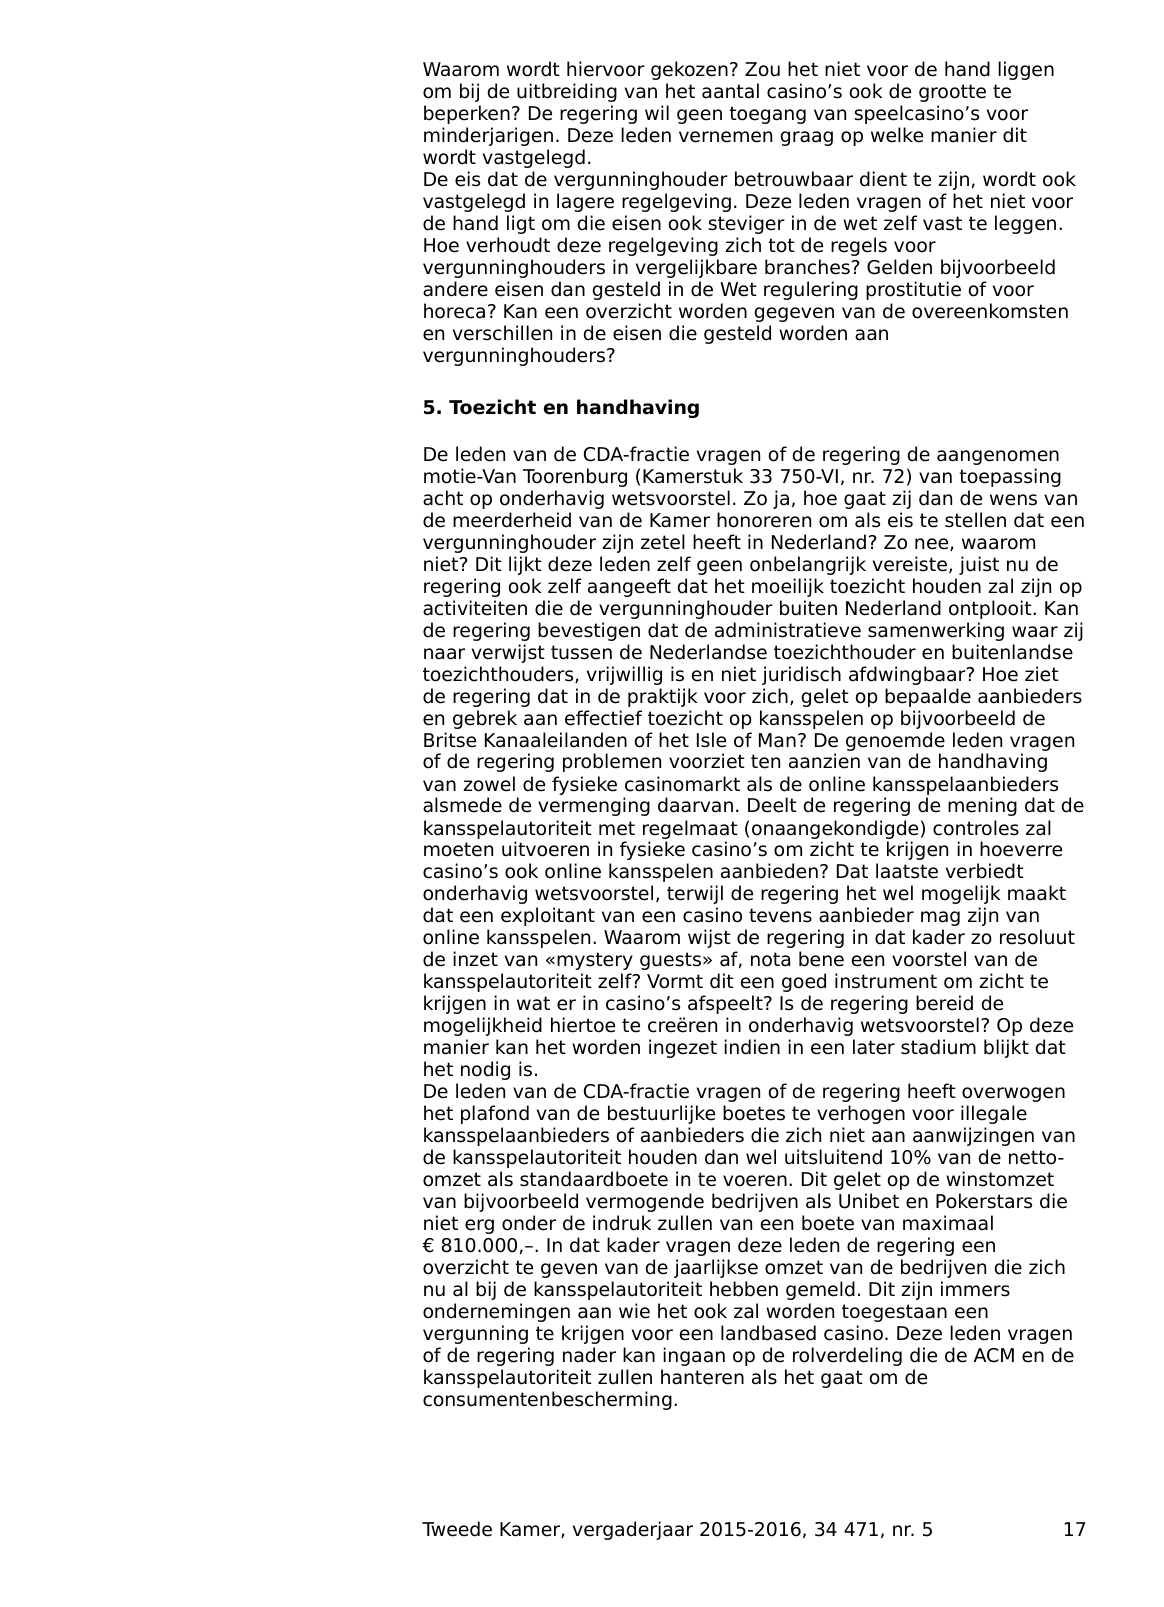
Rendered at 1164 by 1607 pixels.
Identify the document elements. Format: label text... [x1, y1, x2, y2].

subtitle 5. Toezicht en handhaving [422, 397, 1087, 419]
text De eis dat de vergunninghouder betrouwbaar dient te zijn, wordt ook vastgelegd in lagere regelgeving. Deze leden vragen of het niet voor de hand ligt om die eisen ook steviger in de wet zelf vast te leggen. Hoe verhoudt deze regelgeving zich tot de regels voor vergunninghouders in vergelijkbare branches? Gelden bijvoorbeeld andere eisen dan gesteld in de Wet regulering prostitutie of voor horeca? Kan een overzicht worden gegeven van de overeenkomsten en verschillen in de eisen die gesteld worden aan vergunninghouders? [422, 169, 1087, 367]
text De leden van de CDA-fractie vragen of de regering de aangenomen motie-Van Toorenburg (Kamerstuk 33 750-VI, nr. 72) van toepassing acht op onderhavig wetsvoorstel. Zo ja, hoe gaat zij dan de wens van de meerderheid van de Kamer honoreren om als eis te stellen dat een vergunninghouder zijn zetel heeft in Nederland? Zo nee, waarom niet? Dit lijkt deze leden zelf geen onbelangrijk vereiste, juist nu de regering ook zelf aangeeft dat het moeilijk toezicht houden zal zijn op activiteiten die de vergunninghouder buiten Nederland ontplooit. Kan de regering bevestigen dat de administratieve samenwerking waar zij naar verwijst tussen de Nederlandse toezichthouder en buitenlandse toezichthouders, vrijwillig is en niet juridisch afdwingbaar? Hoe ziet de regering dat in de praktijk voor zich, gelet op bepaalde aanbieders en gebrek aan effectief toezicht op kansspelen op bijvoorbeeld de Britse Kanaaleilanden of het Isle of Man? De genoemde leden vragen of de regering problemen voorziet ten aanzien van de handhaving van zowel de fysieke casinomarkt als de online kansspelaanbieders alsmede de vermenging daarvan. Deelt de regering de mening dat de kansspelautoriteit met regelmaat (onaangekondigde) controles zal moeten uitvoeren in fysieke casino’s om zicht te krijgen in hoeverre casino’s ook online kansspelen aanbieden? Dat laatste verbiedt onderhavig wetsvoorstel, terwijl de regering het wel mogelijk maakt dat een exploitant van een casino tevens aanbieder mag zijn van online kansspelen. Waarom wijst de regering in dat kader zo resoluut de inzet van «mystery guests» af, nota bene een voorstel van de kansspelautoriteit zelf? Vormt dit een goed instrument om zicht te krijgen in wat er in casino’s afspeelt? Is de regering bereid de mogelijkheid hiertoe te creëren in onderhavig wetsvoorstel? Op deze manier kan het worden ingezet indien in een later stadium blijkt dat het nodig is. [422, 444, 1087, 1081]
text Waarom wordt hiervoor gekozen? Zou het niet voor de hand liggen om bij de uitbreiding van het aantal casino’s ook de grootte te beperken? De regering wil geen toegang van speelcasino’s voor minderjarigen. Deze leden vernemen graag op welke manier dit wordt vastgelegd. [422, 59, 1087, 169]
text De leden van de CDA-fractie vragen of de regering heeft overwogen het plafond van de bestuurlijke boetes te verhogen voor illegale kansspelaanbieders of aanbieders die zich niet aan aanwijzingen van de kansspelautoriteit houden dan wel uitsluitend 10% van de netto-omzet als standaardboete in te voeren. Dit gelet op de winstomzet van bijvoorbeeld vermogende bedrijven als Unibet en Pokerstars die niet erg onder de indruk zullen van een boete van maximaal € 810.000,–. In dat kader vragen deze leden de regering een overzicht te geven van de jaarlijkse omzet van de bedrijven die zich nu al bij de kansspelautoriteit hebben gemeld. Dit zijn immers ondernemingen aan wie het ook zal worden toegestaan een vergunning te krijgen voor een landbased casino. Deze leden vragen of de regering nader kan ingaan op de rolverdeling die de ACM en de kansspelautoriteit zullen hanteren als het gaat om de consumentenbescherming. [422, 1081, 1087, 1411]
